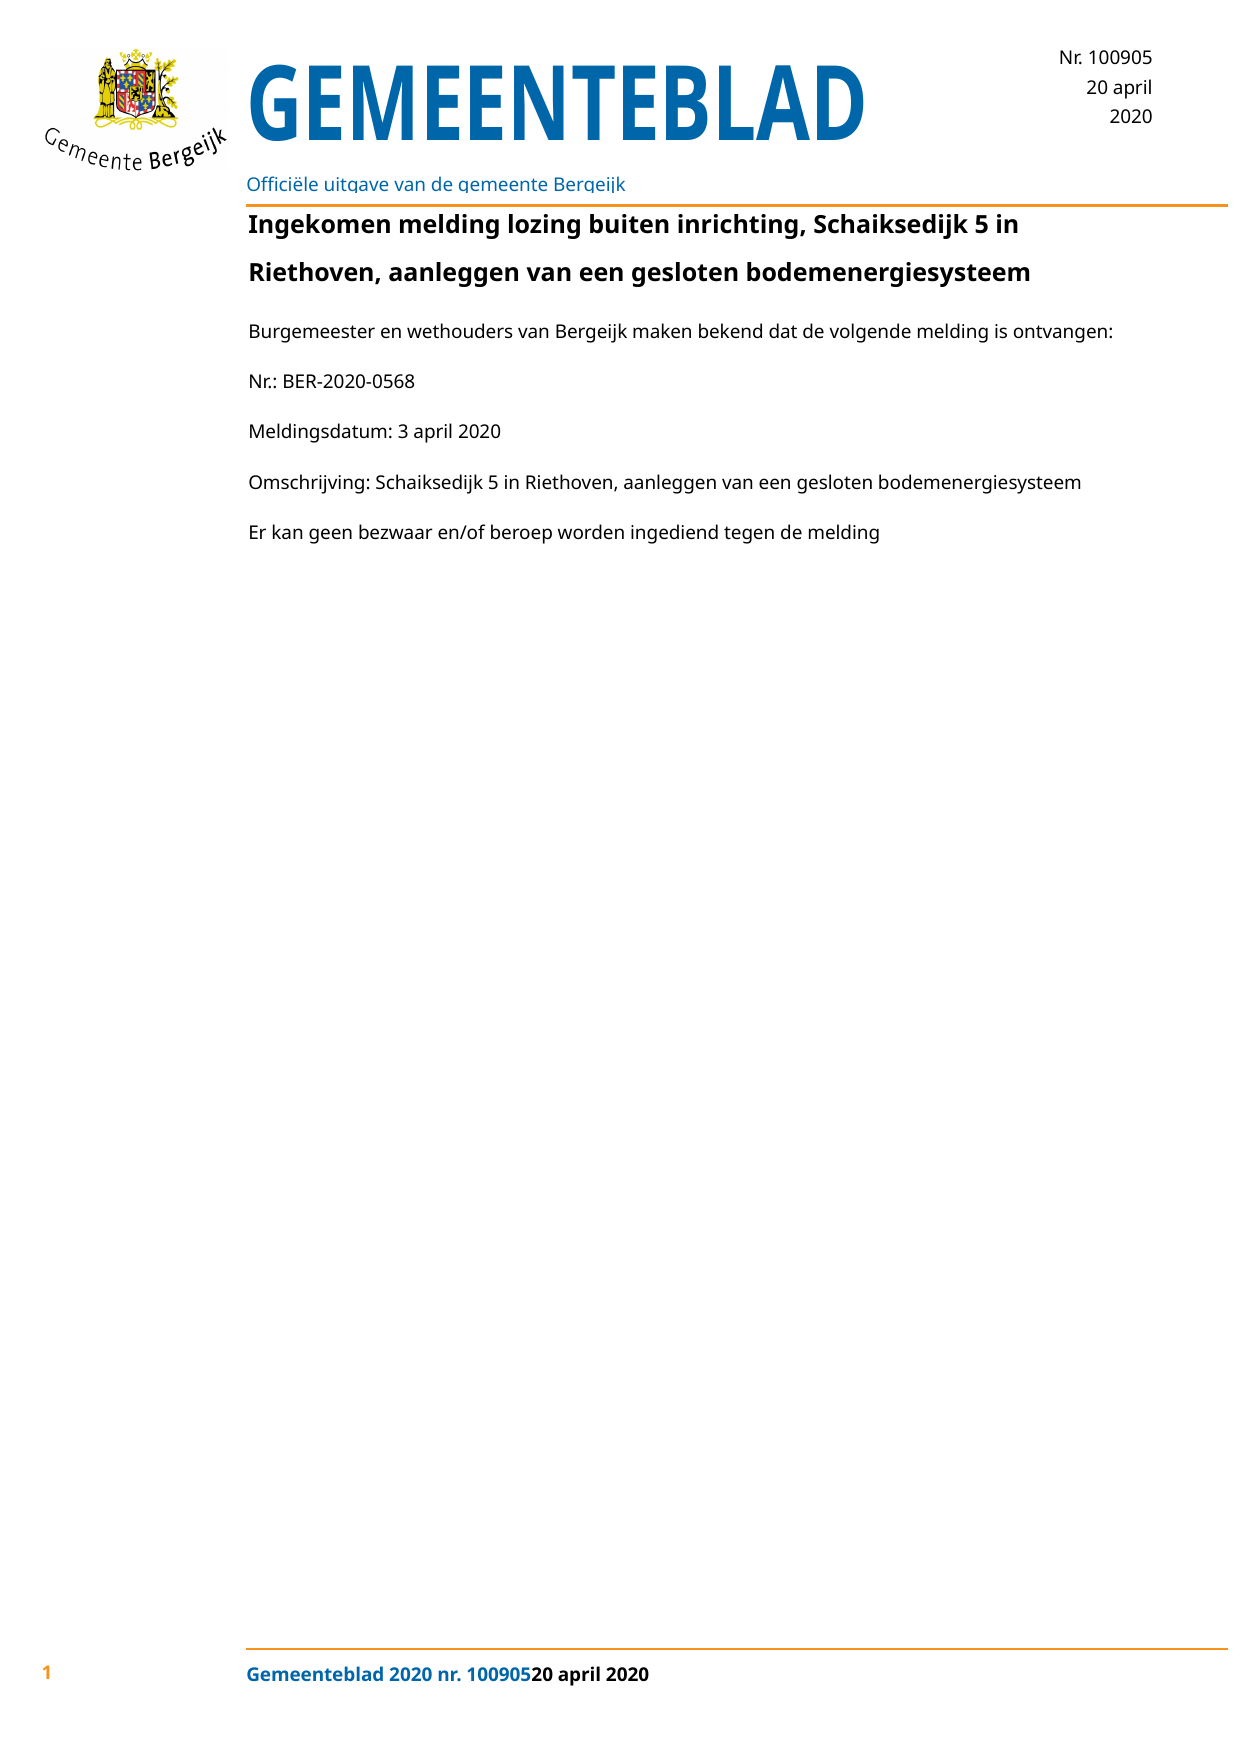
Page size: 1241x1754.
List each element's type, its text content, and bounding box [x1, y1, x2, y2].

text Meldingsdatum: 3 april 2020 [248, 419, 1152, 444]
text Burgemeester en wethouders van Bergeijk maken bekend dat de volgende melding is ontvangen: [248, 318, 1152, 344]
picture [41, 47, 231, 172]
text Omschrijving: Schaiksedijk 5 in Riethoven, aanleggen van een gesloten bodemenergiesysteem [248, 469, 1152, 495]
text Er kan geen bezwaar en/of beroep worden ingediend tegen de melding [248, 519, 1152, 545]
text Nr.: BER-2020-0568 [248, 368, 1152, 394]
text Ingekomen melding lozing buiten inrichting, Schaiksedijk 5 in Riethoven, aanleggen van een gesloten bodemenergiesysteem [248, 207, 1152, 288]
